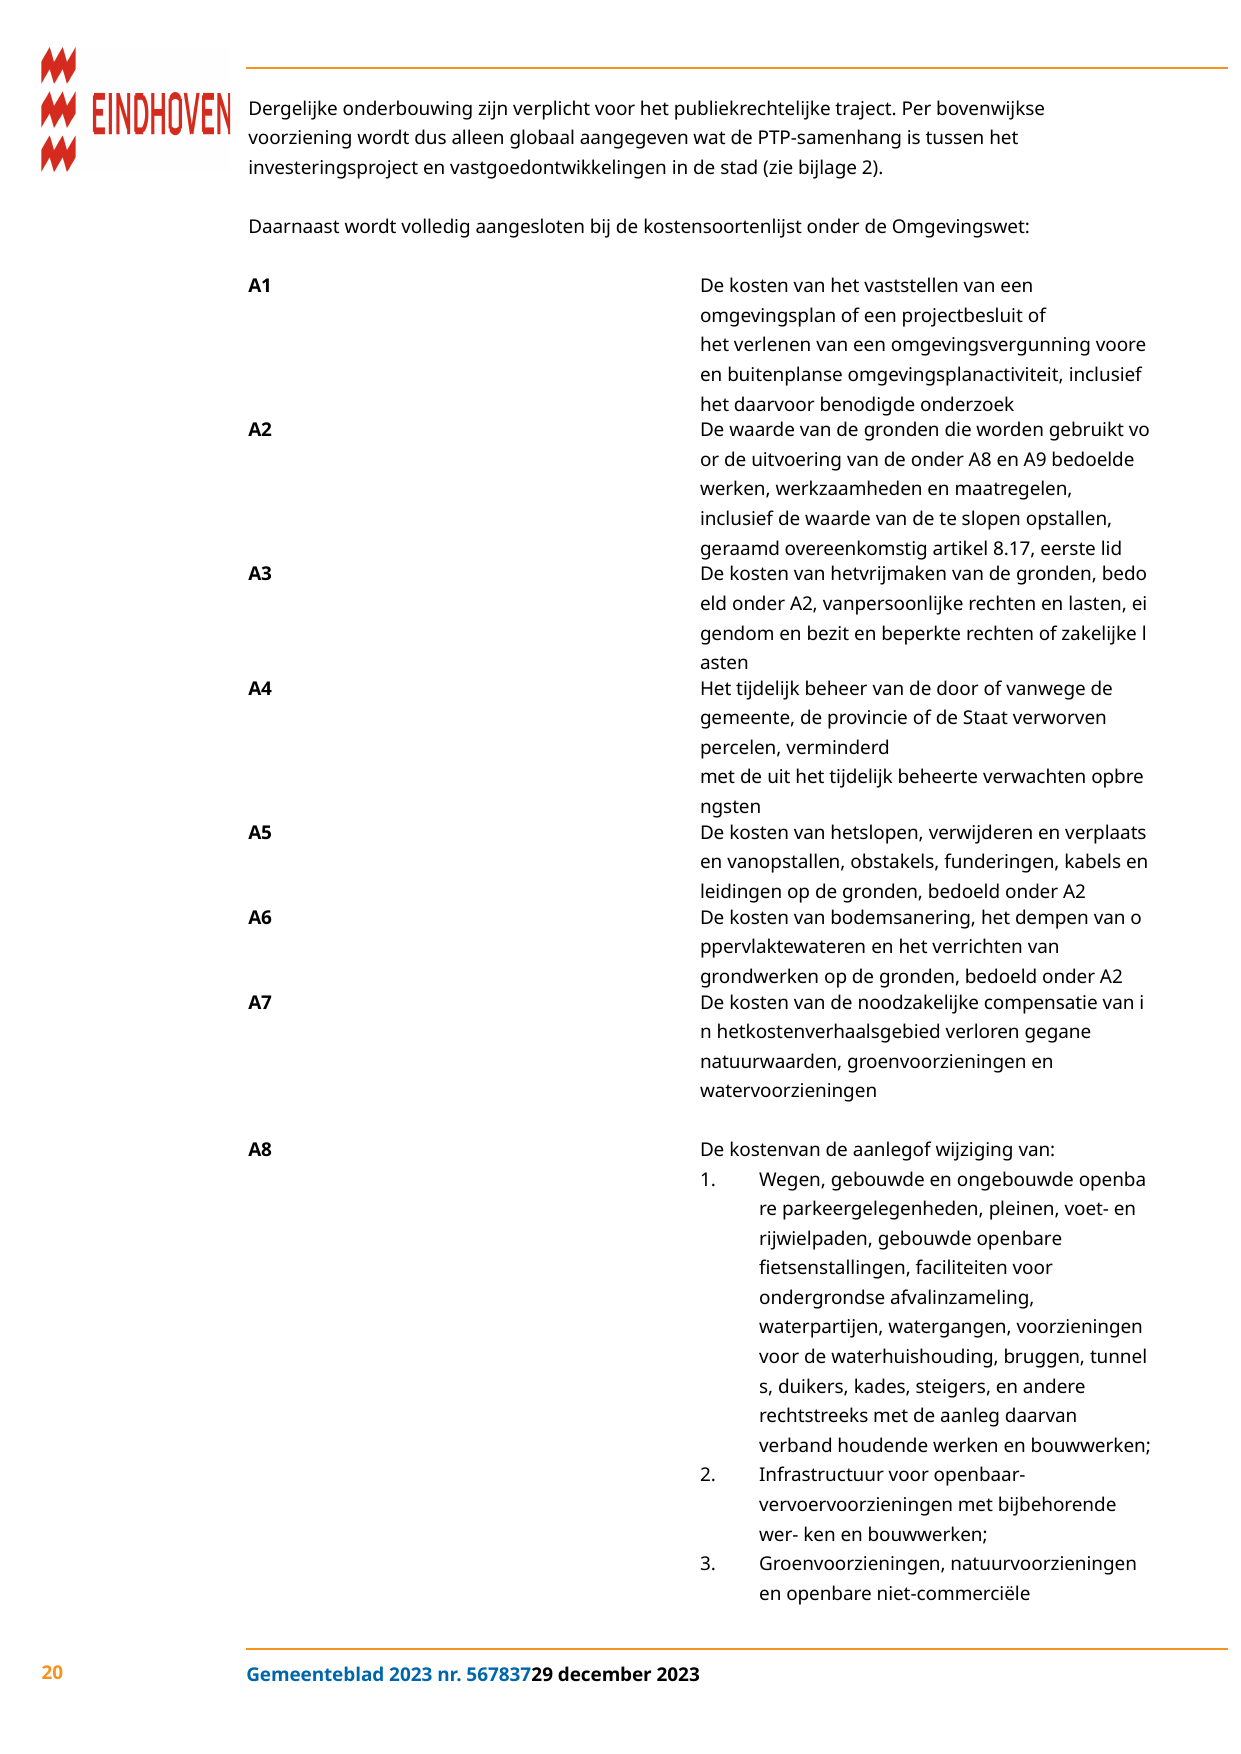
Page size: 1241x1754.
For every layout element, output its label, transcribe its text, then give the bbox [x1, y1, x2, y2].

table_cell A5 [248, 819, 700, 904]
table_header A1 [248, 273, 700, 416]
table_cell A3 [248, 561, 700, 675]
table_cell A2 [248, 416, 700, 561]
table_cell A7 [248, 989, 700, 1103]
table_header A8 [248, 1136, 700, 1606]
table_header De kostenvan de aanlegof wijziging van: Wegen, gebouwde en ongebouwde openbare parkeergelegenheden, pleinen, voet- en rijwielpaden, gebouwde openbare fietsenstallingen, faciliteiten voor ondergrondse afvalinzameling, waterpartijen, watergangen, voorzieningen voor de waterhuishouding, bruggen, tunnels, duikers, kades, steigers, en andere rechtstreeks met de aanleg daarvan verband houdende werken en bouwwerken; Infrastructuur voor openbaar-vervoervoorzieningen met bijbehorende wer- ken en bouwwerken; Groenvoorzieningen, natuurvoorzieningen en openbare niet-commerciële [700, 1136, 1152, 1606]
text Dergelijke onderbouwing zijn verplicht voor het publiekrechtelijke traject. Per bovenwijkse voorziening wordt dus alleen globaal aangegeven wat de PTP-samenhang is tussen het investeringsproject en vastgoedontwikkelingen in de stad (zie bijlage 2). [248, 95, 1152, 180]
table_cell De kosten van hetslopen, verwijderen en verplaatsen vanopstallen, obstakels, funderingen, kabels en leidingen op de gronden, bedoeld onder A2 [700, 819, 1152, 904]
picture [41, 47, 231, 172]
table_cell De kosten van de noodzakelijke compensatie van in hetkostenverhaalsgebied verloren gegane natuurwaarden, groenvoorzieningen en watervoorzieningen [700, 989, 1152, 1103]
table_cell A4 [248, 675, 700, 819]
table_cell A6 [248, 904, 700, 989]
table_header De kosten van het vaststellen van een omgevingsplan of een projectbesluit of het verlenen van een omgevingsvergunning vooreen buitenplanse omgevingsplanactiviteit, inclusief het daarvoor benodigde onderzoek [700, 273, 1152, 416]
table_cell De waarde van de gronden die worden gebruikt voor de uitvoering van de onder A8 en A9 bedoelde werken, werkzaamheden en maatregelen, inclusief de waarde van de te slopen opstallen, geraamd overeenkomstig artikel 8.17, eerste lid [700, 416, 1152, 561]
table_cell Het tijdelijk beheer van de door of vanwege de gemeente, de provincie of de Staat verworven percelen, verminderd met de uit het tijdelijk beheerte verwachten opbrengsten [700, 675, 1152, 819]
table_cell De kosten van hetvrijmaken van de gronden, bedoeld onder A2, vanpersoonlijke rechten en lasten, eigendom en bezit en beperkte rechten of zakelijke lasten [700, 561, 1152, 675]
table_cell De kosten van bodemsanering, het dempen van oppervlaktewateren en het verrichten van grondwerken op de gronden, bedoeld onder A2 [700, 904, 1152, 989]
text Daarnaast wordt volledig aangesloten bij de kostensoortenlijst onder de Omgevingswet: [248, 213, 1152, 239]
